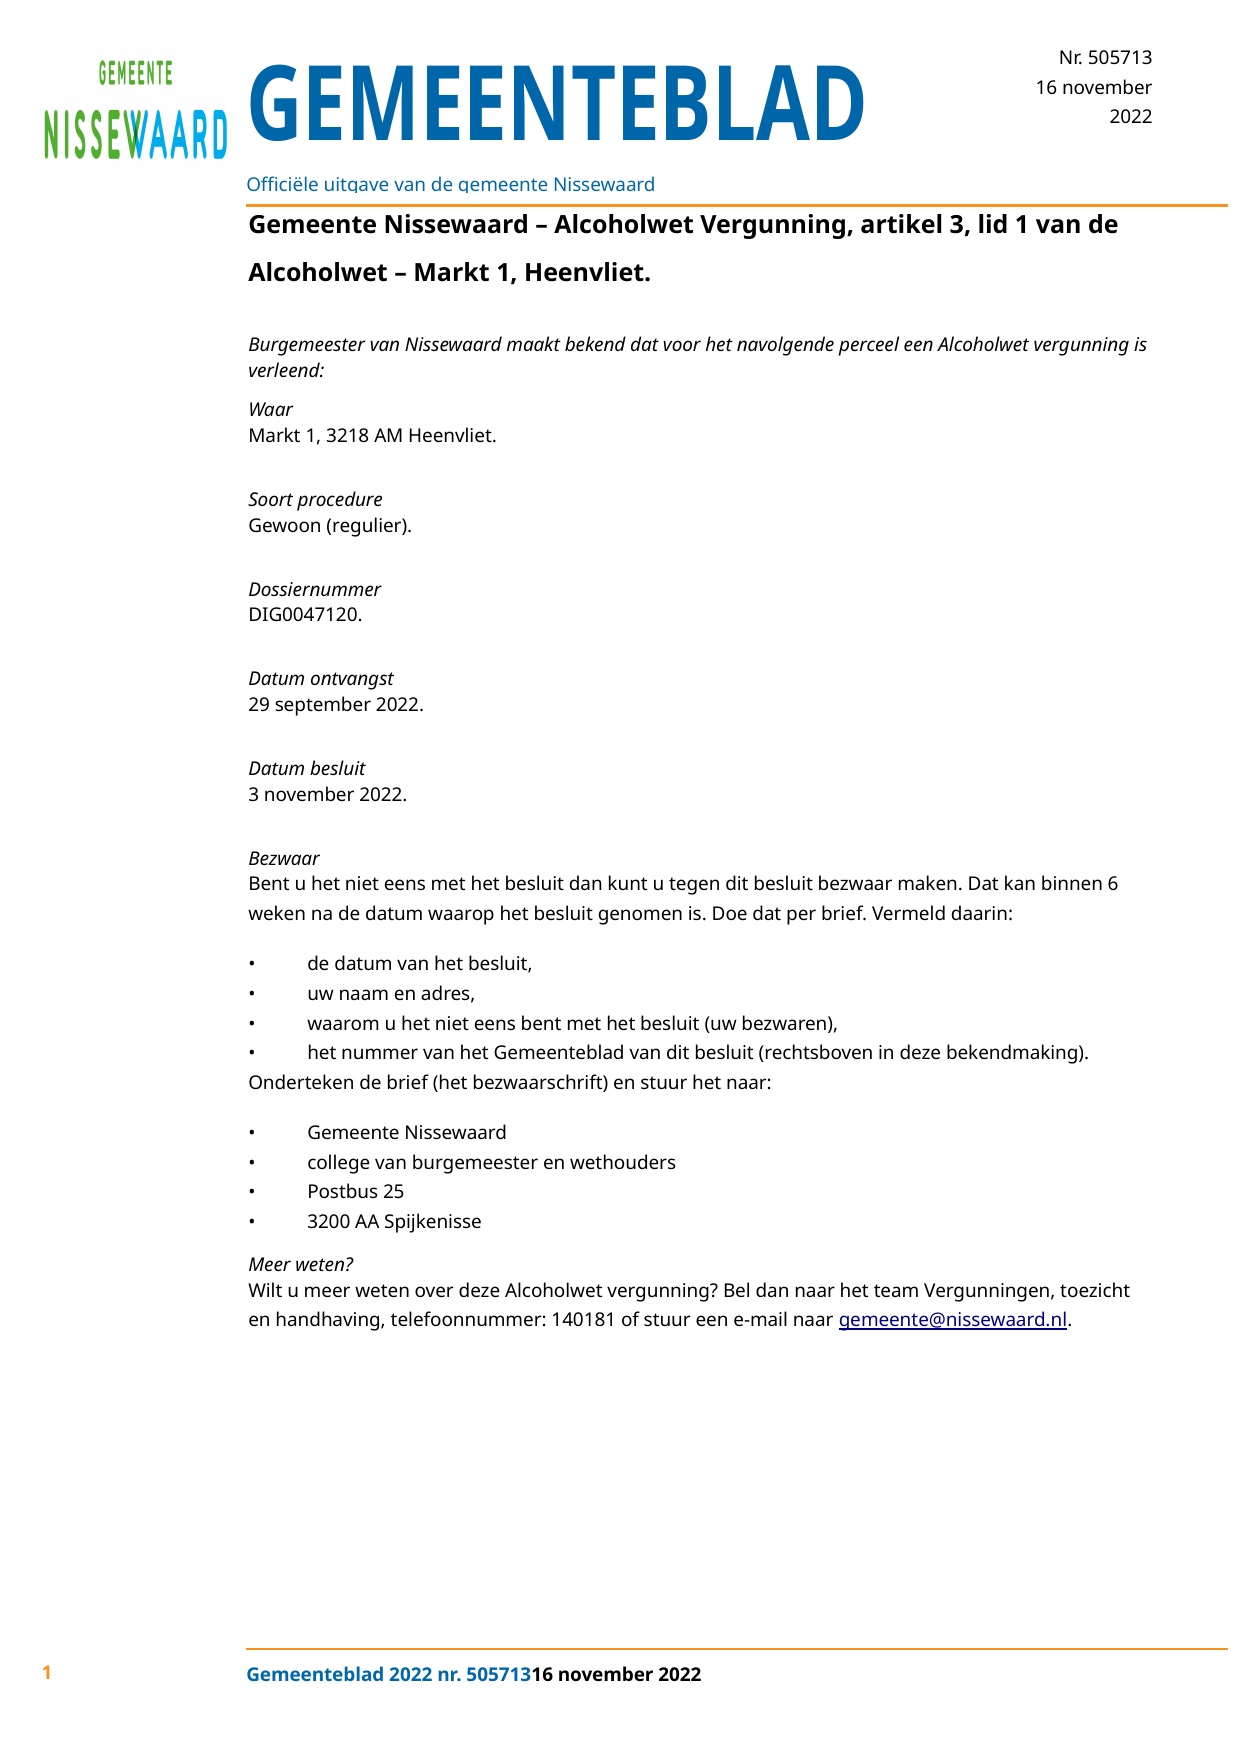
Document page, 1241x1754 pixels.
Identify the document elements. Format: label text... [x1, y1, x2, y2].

text Soort procedure [248, 486, 1152, 512]
text 29 september 2022. [248, 691, 1152, 717]
text Datum ontvangst [248, 666, 1152, 691]
list het nummer van het Gemeenteblad van dit besluit (rechtsboven in deze bekendmaking). [248, 1039, 1152, 1065]
list 3200 AA Spijkenisse [248, 1208, 1152, 1234]
text Meer weten? [248, 1251, 1152, 1277]
text Markt 1, 3218 AM Heenvliet. [248, 422, 1152, 448]
text Waar [248, 396, 1152, 422]
list uw naam en adres, [248, 980, 1152, 1006]
list Gemeente Nissewaard [248, 1119, 1152, 1145]
text Onderteken de brief (het bezwaarschrift) en stuur het naar: [248, 1069, 1152, 1095]
text Datum besluit [248, 755, 1152, 781]
picture [41, 47, 231, 172]
text Bent u het niet eens met het besluit dan kunt u tegen dit besluit bezwaar maken. Dat kan binnen 6 weken na de datum waarop het besluit genomen is. Doe dat per brief. Vermeld daarin: [248, 871, 1152, 926]
text Gewoon (regulier). [248, 512, 1152, 538]
list Postbus 25 [248, 1178, 1152, 1204]
text 3 november 2022. [248, 781, 1152, 807]
text Dossiernummer [248, 576, 1152, 602]
text Bezwaar [248, 845, 1152, 871]
list college van burgemeester en wethouders [248, 1149, 1152, 1175]
text Burgemeester van Nissewaard maakt bekend dat voor het navolgende perceel een Alcoholwet vergunning is verleend: [248, 331, 1152, 383]
list de datum van het besluit, [248, 951, 1152, 976]
list waarom u het niet eens bent met het besluit (uw bezwaren), [248, 1010, 1152, 1036]
text Wilt u meer weten over deze Alcoholwet vergunning? Bel dan naar het team Vergunningen, toezicht en handhaving, telefoonnummer: 140181 of stuur een e-mail naar gemeente@nissewaard.nl. [248, 1277, 1152, 1332]
text Gemeente Nissewaard – Alcoholwet Vergunning, artikel 3, lid 1 van de Alcoholwet – Markt 1, Heenvliet. [248, 207, 1152, 288]
text DIG0047120. [248, 602, 1152, 627]
